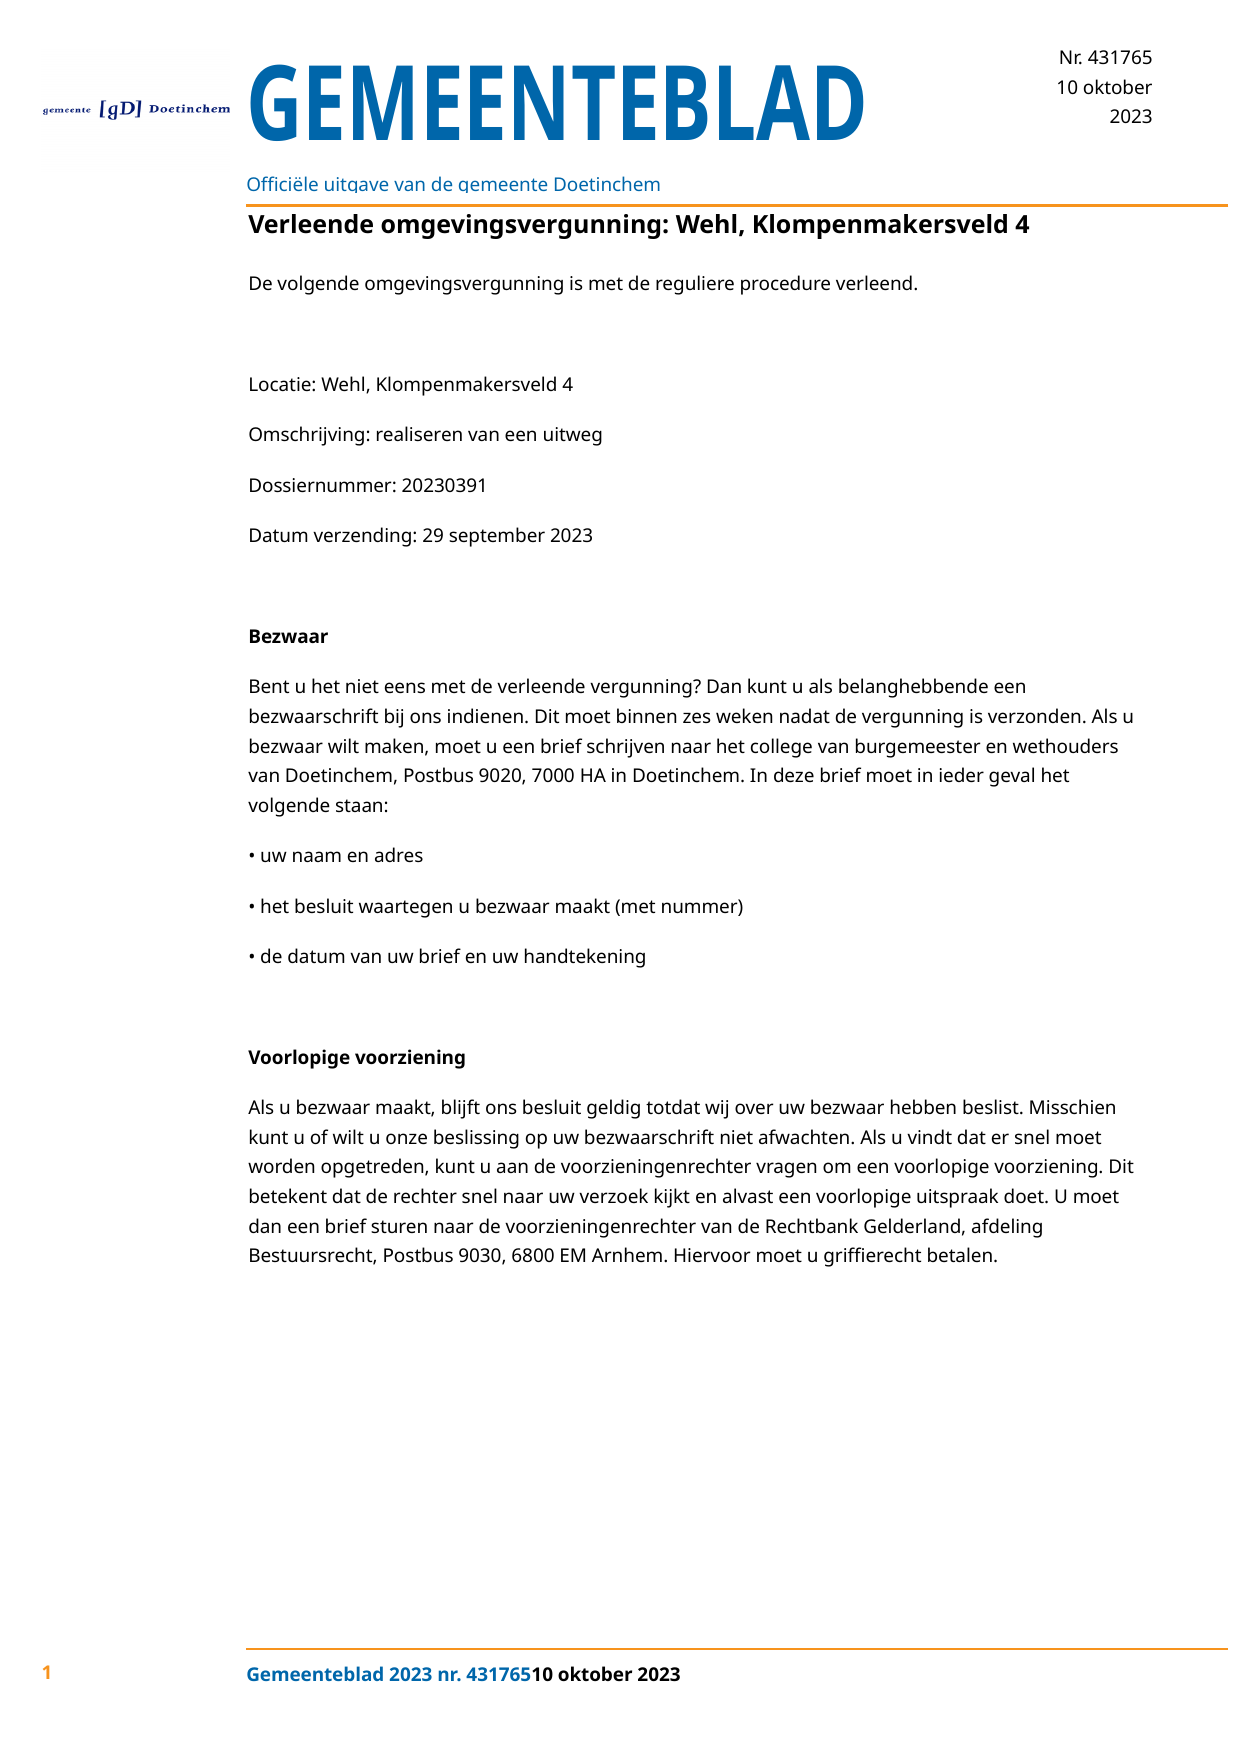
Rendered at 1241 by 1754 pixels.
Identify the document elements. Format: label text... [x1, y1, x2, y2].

text • de datum van uw brief en uw handtekening [248, 943, 1152, 969]
text Omschrijving: realiseren van een uitweg [248, 422, 1152, 447]
text Als u bezwaar maakt, blijft ons besluit geldig totdat wij over uw bezwaar hebben beslist. Misschien kunt u of wilt u onze beslissing op uw bezwaarschrift niet afwachten. Als u vindt dat er snel moet worden opgetreden, kunt u aan de voorzieningenrechter vragen om een voorlopige voorziening. Dit betekent dat de rechter snel naar uw verzoek kijkt en alvast een voorlopige uitspraak doet. U moet dan een brief sturen naar de voorzieningenrechter van de Rechtbank Gelderland, afdeling Bestuursrecht, Postbus 9030, 6800 EM Arnhem. Hiervoor moet u griffierecht betalen. [248, 1094, 1152, 1268]
picture [41, 47, 231, 172]
text • uw naam en adres [248, 842, 1152, 868]
text Datum verzending: 29 september 2023 [248, 522, 1152, 548]
text Bent u het niet eens met de verleende vergunning? Dan kunt u als belanghebbende een bezwaarschrift bij ons indienen. Dit moet binnen zes weken nadat de vergunning is verzonden. Als u bezwaar wilt maken, moet u een brief schrijven naar het college van burgemeester en wethouders van Doetinchem, Postbus 9020, 7000 HA in Doetinchem. In deze brief moet in ieder geval het volgende staan: [248, 674, 1152, 818]
text Dossiernummer: 20230391 [248, 472, 1152, 498]
text De volgende omgevingsvergunning is met de reguliere procedure verleend. [248, 270, 1152, 296]
text Locatie: Wehl, Klompenmakersveld 4 [248, 371, 1152, 397]
text Verleende omgevingsvergunning: Wehl, Klompenmakersveld 4 [248, 207, 1152, 241]
text Bezwaar [248, 623, 1152, 649]
text • het besluit waartegen u bezwaar maakt (met nummer) [248, 893, 1152, 918]
text Voorlopige voorziening [248, 1044, 1152, 1070]
